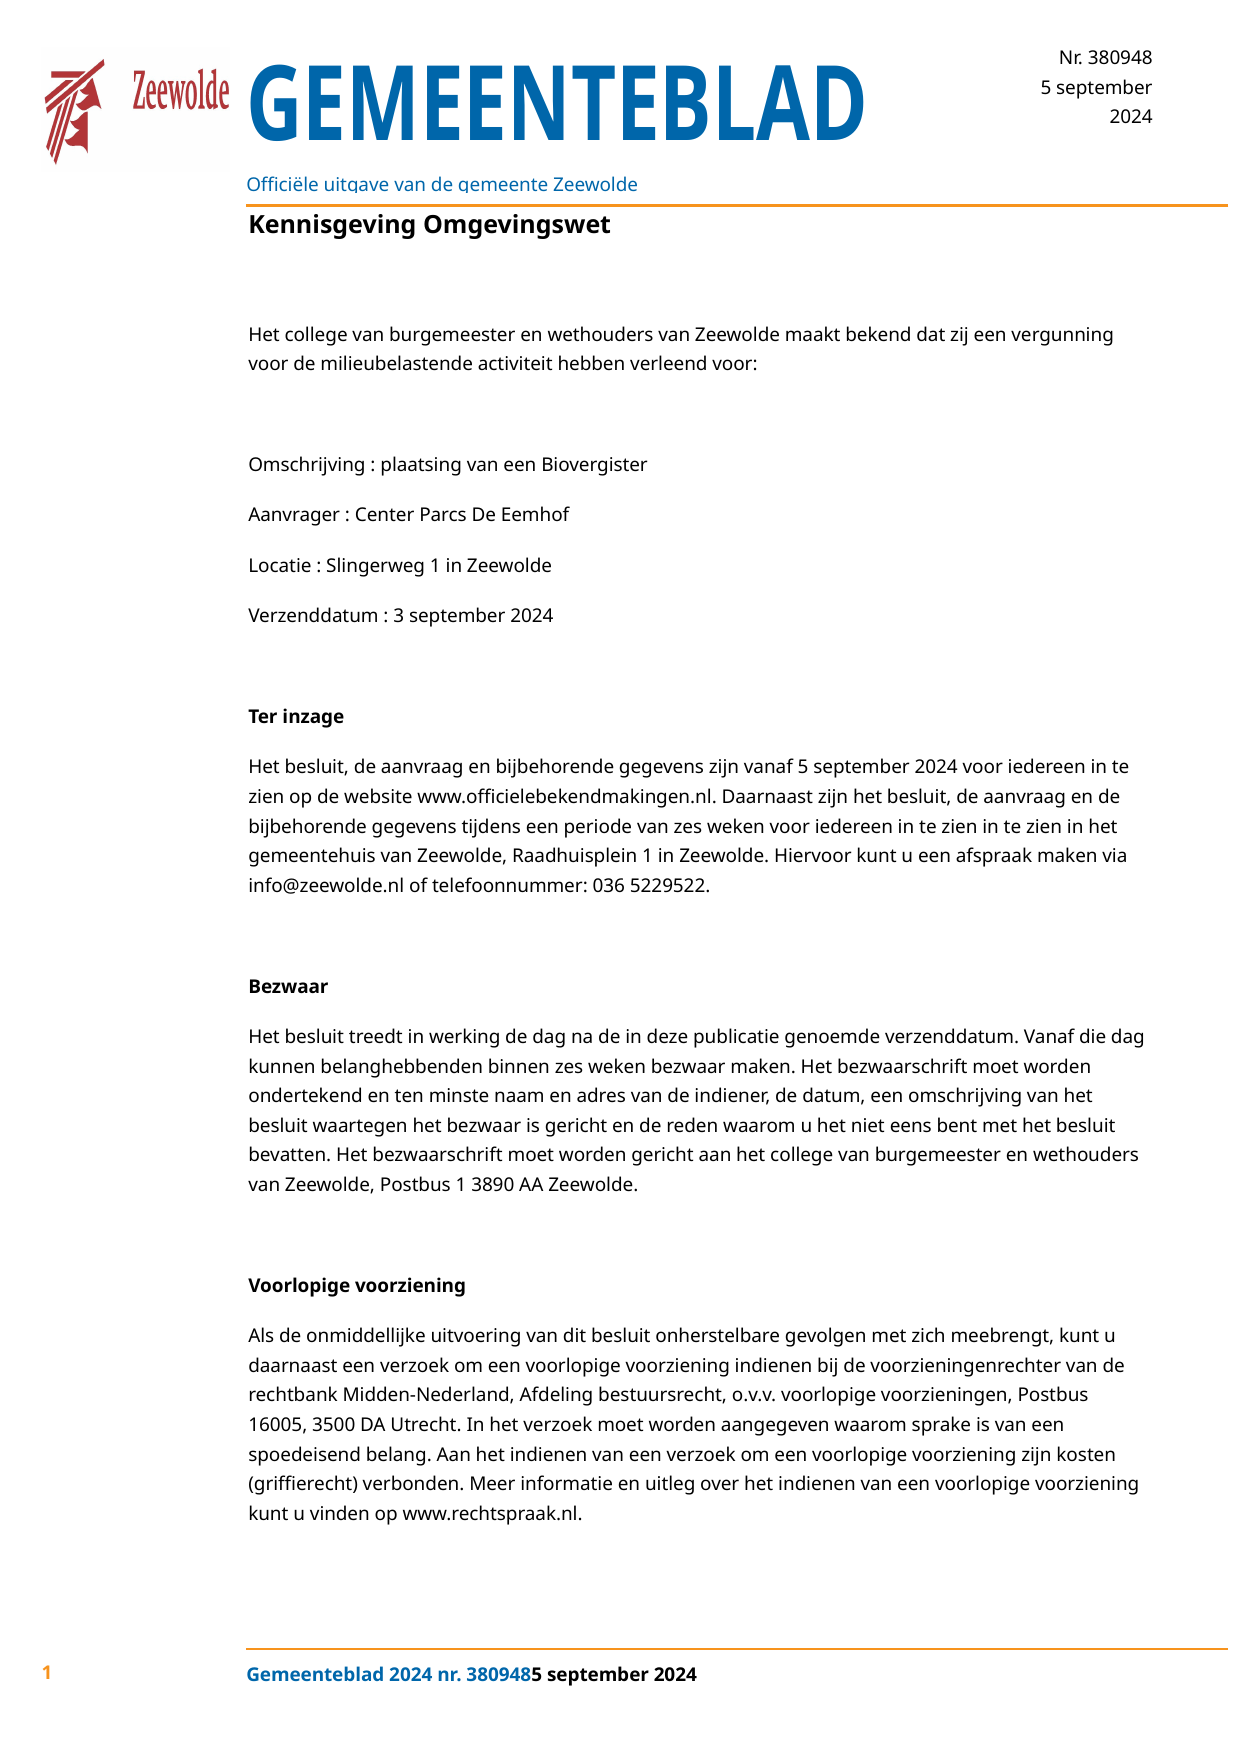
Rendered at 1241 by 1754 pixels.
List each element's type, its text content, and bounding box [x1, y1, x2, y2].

text Het besluit, de aanvraag en bijbehorende gegevens zijn vanaf 5 september 2024 voor iedereen in te zien op de website www.officielebekendmakingen.nl. Daarnaast zijn het besluit, de aanvraag en de bijbehorende gegevens tijdens een periode van zes weken voor iedereen in te zien in te zien in het gemeentehuis van Zeewolde, Raadhuisplein 1 in Zeewolde. Hiervoor kunt u een afspraak maken via info@zeewolde.nl of telefoonnummer: 036 5229522. [248, 754, 1152, 898]
text Het besluit treedt in werking de dag na de in deze publicatie genoemde verzenddatum. Vanaf die dag kunnen belanghebbenden binnen zes weken bezwaar maken. Het bezwaarschrift moet worden ondertekend en ten minste naam en adres van de indiener, de datum, een omschrijving van het besluit waartegen het bezwaar is gericht en de reden waarom u het niet eens bent met het besluit bevatten. Het bezwaarschrift moet worden gericht aan het college van burgemeester en wethouders van Zeewolde, Postbus 1 3890 AA Zeewolde. [248, 1023, 1152, 1197]
picture [41, 47, 231, 172]
text Bezwaar [248, 973, 1152, 998]
text Verzenddatum : 3 september 2024 [248, 602, 1152, 628]
text Omschrijving : plaatsing van een Biovergister [248, 451, 1152, 477]
text Als de onmiddellijke uitvoering van dit besluit onherstelbare gevolgen met zich meebrengt, kunt u daarnaast een verzoek om een voorlopige voorziening indienen bij de voorzieningenrechter van de rechtbank Midden-Nederland, Afdeling bestuursrecht, o.v.v. voorlopige voorzieningen, Postbus 16005, 3500 DA Utrecht. In het verzoek moet worden aangegeven waarom sprake is van een spoedeisend belang. Aan het indienen van een verzoek om een voorlopige voorziening zijn kosten (griffierecht) verbonden. Meer informatie en uitleg over het indienen van een voorlopige voorziening kunt u vinden op www.rechtspraak.nl. [248, 1322, 1152, 1526]
text Kennisgeving Omgevingswet [248, 207, 1152, 241]
text Voorlopige voorziening [248, 1272, 1152, 1298]
text Het college van burgemeester en wethouders van Zeewolde maakt bekend dat zij een vergunning voor de milieubelastende activiteit hebben verleend voor: [248, 321, 1152, 376]
text Locatie : Slingerweg 1 in Zeewolde [248, 552, 1152, 578]
text Aanvrager : Center Parcs De Eemhof [248, 502, 1152, 527]
text Ter inzage [248, 703, 1152, 729]
